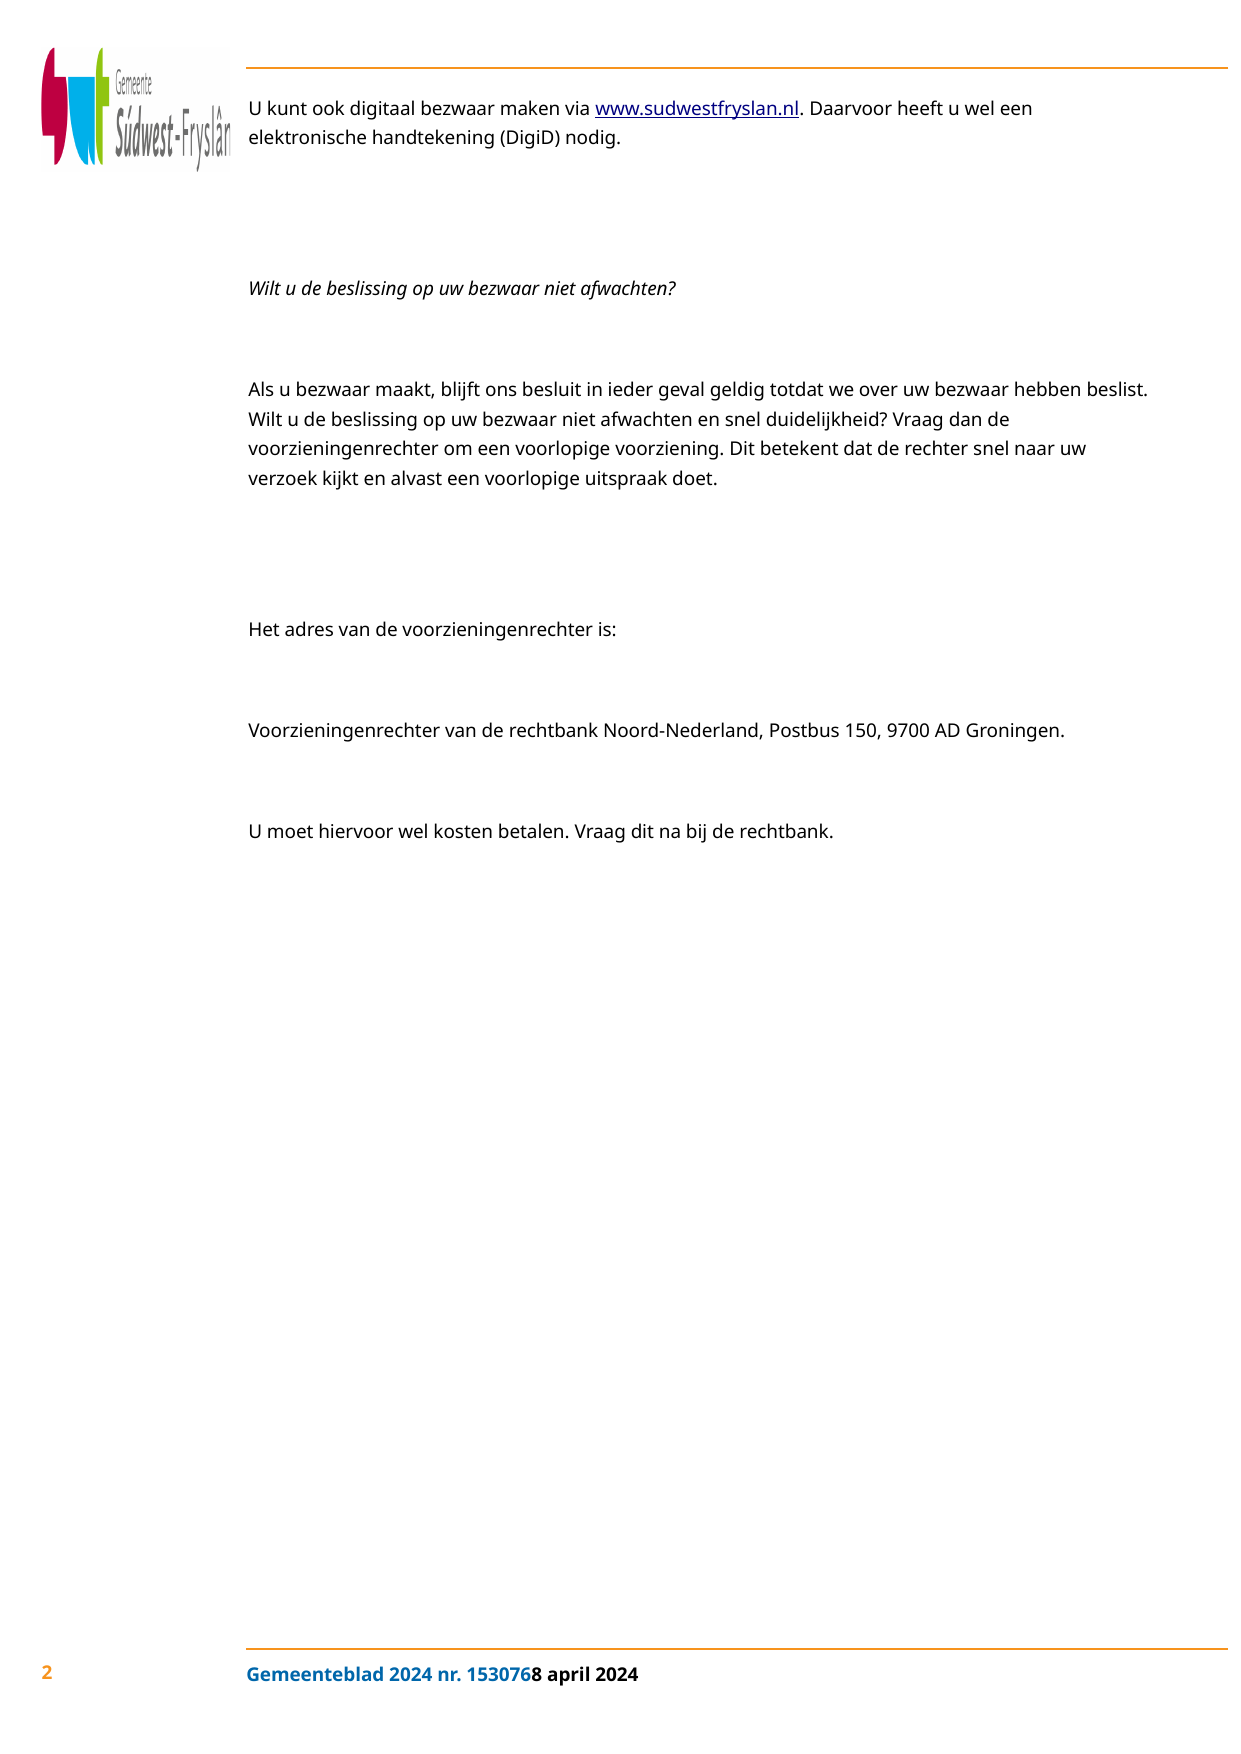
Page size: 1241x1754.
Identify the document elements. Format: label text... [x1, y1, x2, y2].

text U kunt ook digitaal bezwaar maken via www.sudwestfryslan.nl. Daarvoor heeft u wel een elektronische handtekening (DigiD) nodig. [248, 95, 1152, 150]
picture [41, 47, 231, 172]
text Als u bezwaar maakt, blijft ons besluit in ieder geval geldig totdat we over uw bezwaar hebben beslist. Wilt u de beslissing op uw bezwaar niet afwachten en snel duidelijkheid? Vraag dan de voorzieningenrechter om een voorlopige voorziening. Dit betekent dat de rechter snel naar uw verzoek kijkt en alvast een voorlopige uitspraak doet. [248, 376, 1152, 491]
text Voorzieningenrechter van de rechtbank Noord-Nederland, Postbus 150, 9700 AD Groningen. [248, 717, 1152, 743]
text U moet hiervoor wel kosten betalen. Vraag dit na bij de rechtbank. [248, 818, 1152, 844]
text Wilt u de beslissing op uw bezwaar niet afwachten? [248, 276, 1152, 301]
text Het adres van de voorzieningenrechter is: [248, 616, 1152, 642]
